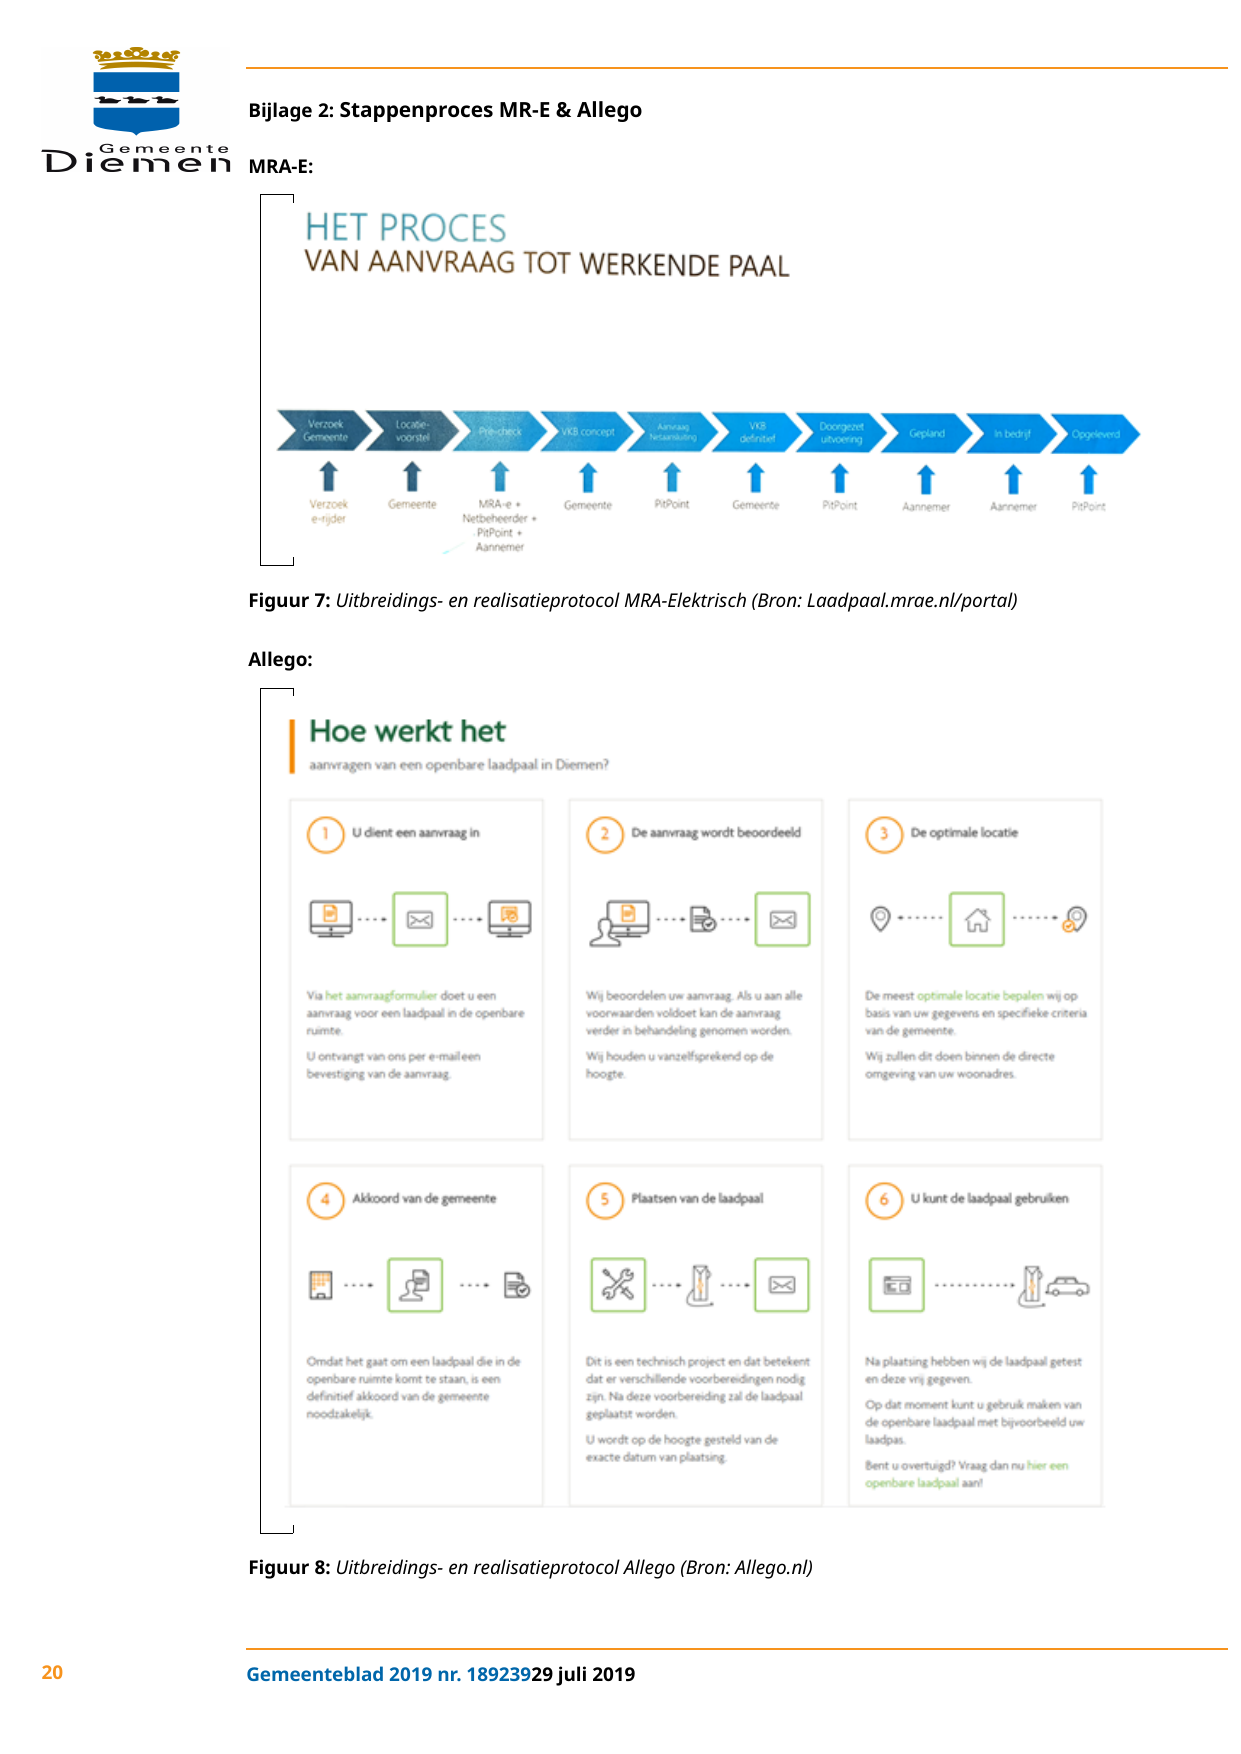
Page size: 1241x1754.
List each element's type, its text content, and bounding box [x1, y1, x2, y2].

text Allego: [248, 646, 1152, 672]
text Figuur 7: Uitbreidings- en realisatieprotocol MRA-Elektrisch (Bron: Laadpaal.mrae.nl/portal) [248, 587, 1152, 612]
text MRA-E: [248, 153, 1152, 179]
picture [268, 203, 1155, 557]
text Bijlage 2: Stappenproces MR-E & Allego [248, 95, 1152, 123]
text Figuur 8: Uitbreidings- en realisatieprotocol Allego (Bron: Allego.nl) [248, 1554, 1152, 1580]
picture [268, 696, 1155, 1525]
picture [41, 47, 231, 172]
